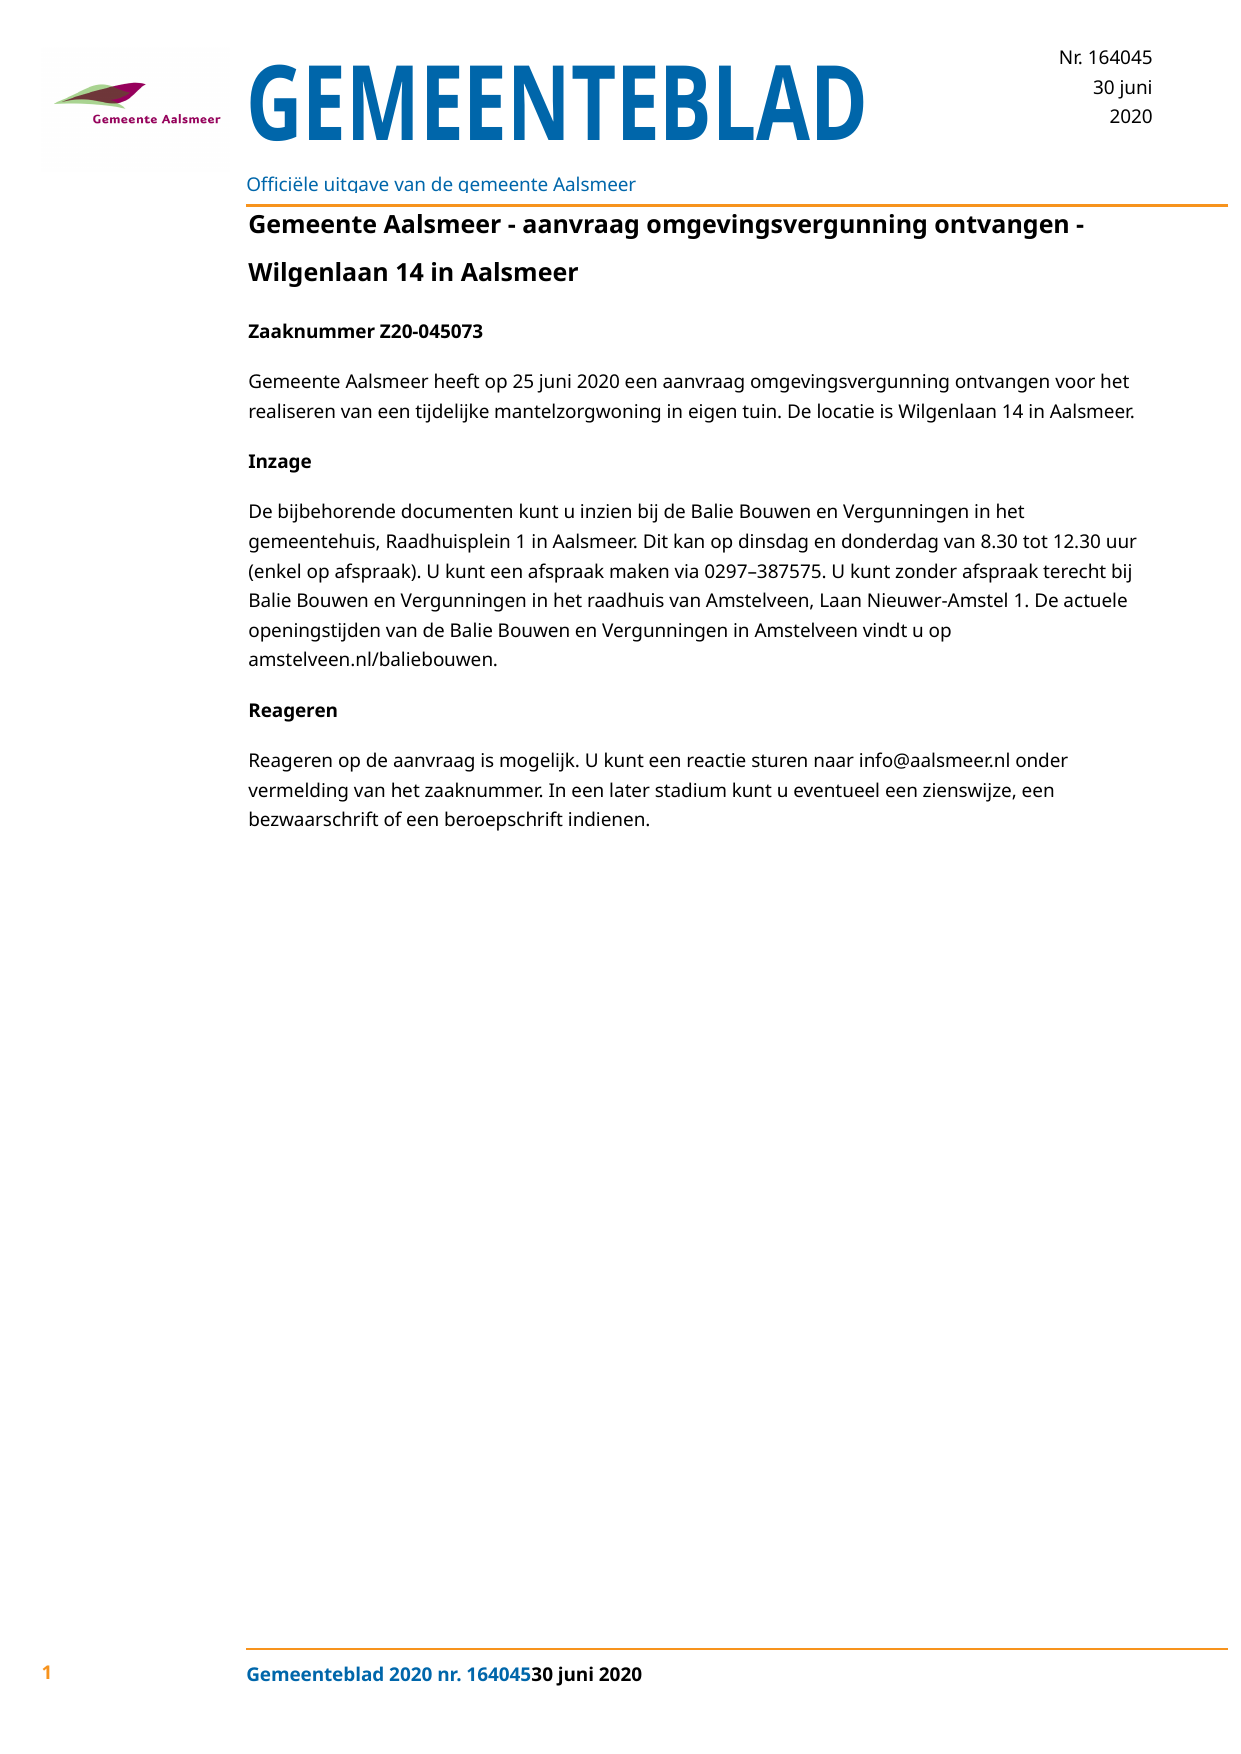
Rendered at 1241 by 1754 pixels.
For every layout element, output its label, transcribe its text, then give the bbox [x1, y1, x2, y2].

text Gemeente Aalsmeer - aanvraag omgevingsvergunning ontvangen - Wilgenlaan 14 in Aalsmeer [248, 207, 1152, 288]
text Gemeente Aalsmeer heeft op 25 juni 2020 een aanvraag omgevingsvergunning ontvangen voor het realiseren van een tijdelijke mantelzorgwoning in eigen tuin. De locatie is Wilgenlaan 14 in Aalsmeer. [248, 368, 1152, 424]
text Reageren op de aanvraag is mogelijk. U kunt een reactie sturen naar info@aalsmeer.nl onder vermelding van het zaaknummer. In een later stadium kunt u eventueel een zienswijze, een bezwaarschrift of een beroepschrift indienen. [248, 747, 1152, 832]
text Reageren [248, 697, 1152, 723]
text Inzage [248, 448, 1152, 474]
text De bijbehorende documenten kunt u inzien bij de Balie Bouwen en Vergunningen in het gemeentehuis, Raadhuisplein 1 in Aalsmeer. Dit kan op dinsdag en donderdag van 8.30 tot 12.30 uur (enkel op afspraak). U kunt een afspraak maken via 0297–387575. U kunt zonder afspraak terecht bij Balie Bouwen en Vergunningen in het raadhuis van Amstelveen, Laan Nieuwer-Amstel 1. De actuele openingstijden van de Balie Bouwen en Vergunningen in Amstelveen vindt u op amstelveen.nl/baliebouwen. [248, 499, 1152, 672]
text Zaaknummer Z20-045073 [248, 318, 1152, 344]
picture [41, 47, 231, 172]
